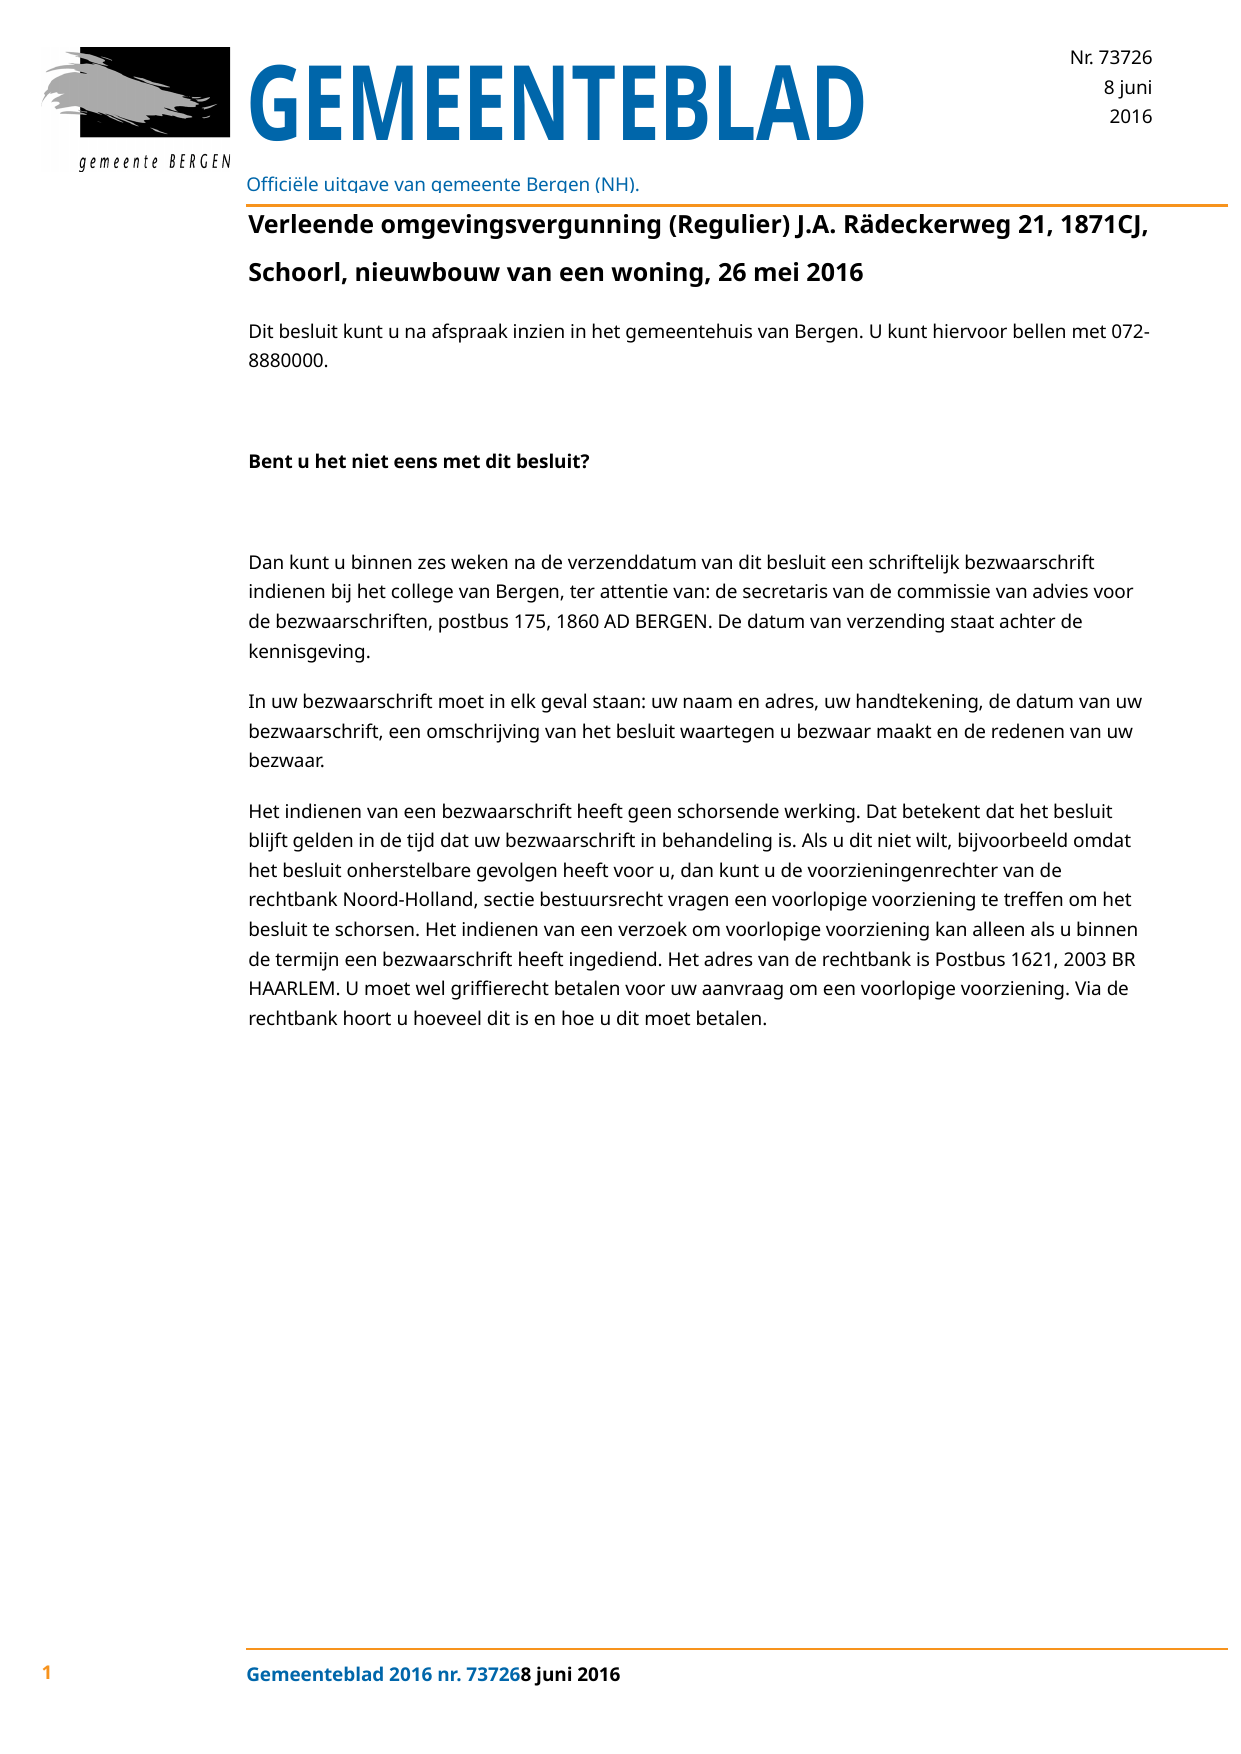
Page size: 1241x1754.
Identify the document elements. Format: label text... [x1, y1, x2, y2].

text Dit besluit kunt u na afspraak inzien in het gemeentehuis van Bergen. U kunt hiervoor bellen met 072-8880000. [248, 318, 1152, 373]
text Het indienen van een bezwaarschrift heeft geen schorsende werking. Dat betekent dat het besluit blijft gelden in de tijd dat uw bezwaarschrift in behandeling is. Als u dit niet wilt, bijvoorbeeld omdat het besluit onherstelbare gevolgen heeft voor u, dan kunt u de voorzieningenrechter van de rechtbank Noord-Holland, sectie bestuursrecht vragen een voorlopige voorziening te treffen om het besluit te schorsen. Het indienen van een verzoek om voorlopige voorziening kan alleen als u binnen de termijn een bezwaarschrift heeft ingediend. Het adres van de rechtbank is Postbus 1621, 2003 BR HAARLEM. U moet wel griffierecht betalen voor uw aanvraag om een voorlopige voorziening. Via de rechtbank hoort u hoeveel dit is en hoe u dit moet betalen. [248, 798, 1152, 1031]
picture [41, 47, 231, 172]
text Verleende omgevingsvergunning (Regulier) J.A. Rädeckerweg 21, 1871CJ, Schoorl, nieuwbouw van een woning, 26 mei 2016 [248, 207, 1152, 288]
text Bent u het niet eens met dit besluit? [248, 448, 1152, 474]
text Dan kunt u binnen zes weken na de verzenddatum van dit besluit een schriftelijk bezwaarschrift indienen bij het college van Bergen, ter attentie van: de secretaris van de commissie van advies voor de bezwaarschriften, postbus 175, 1860 AD BERGEN. De datum van verzending staat achter de kennisgeving. [248, 549, 1152, 664]
text In uw bezwaarschrift moet in elk geval staan: uw naam en adres, uw handtekening, de datum van uw bezwaarschrift, een omschrijving van het besluit waartegen u bezwaar maakt en de redenen van uw bezwaar. [248, 688, 1152, 773]
